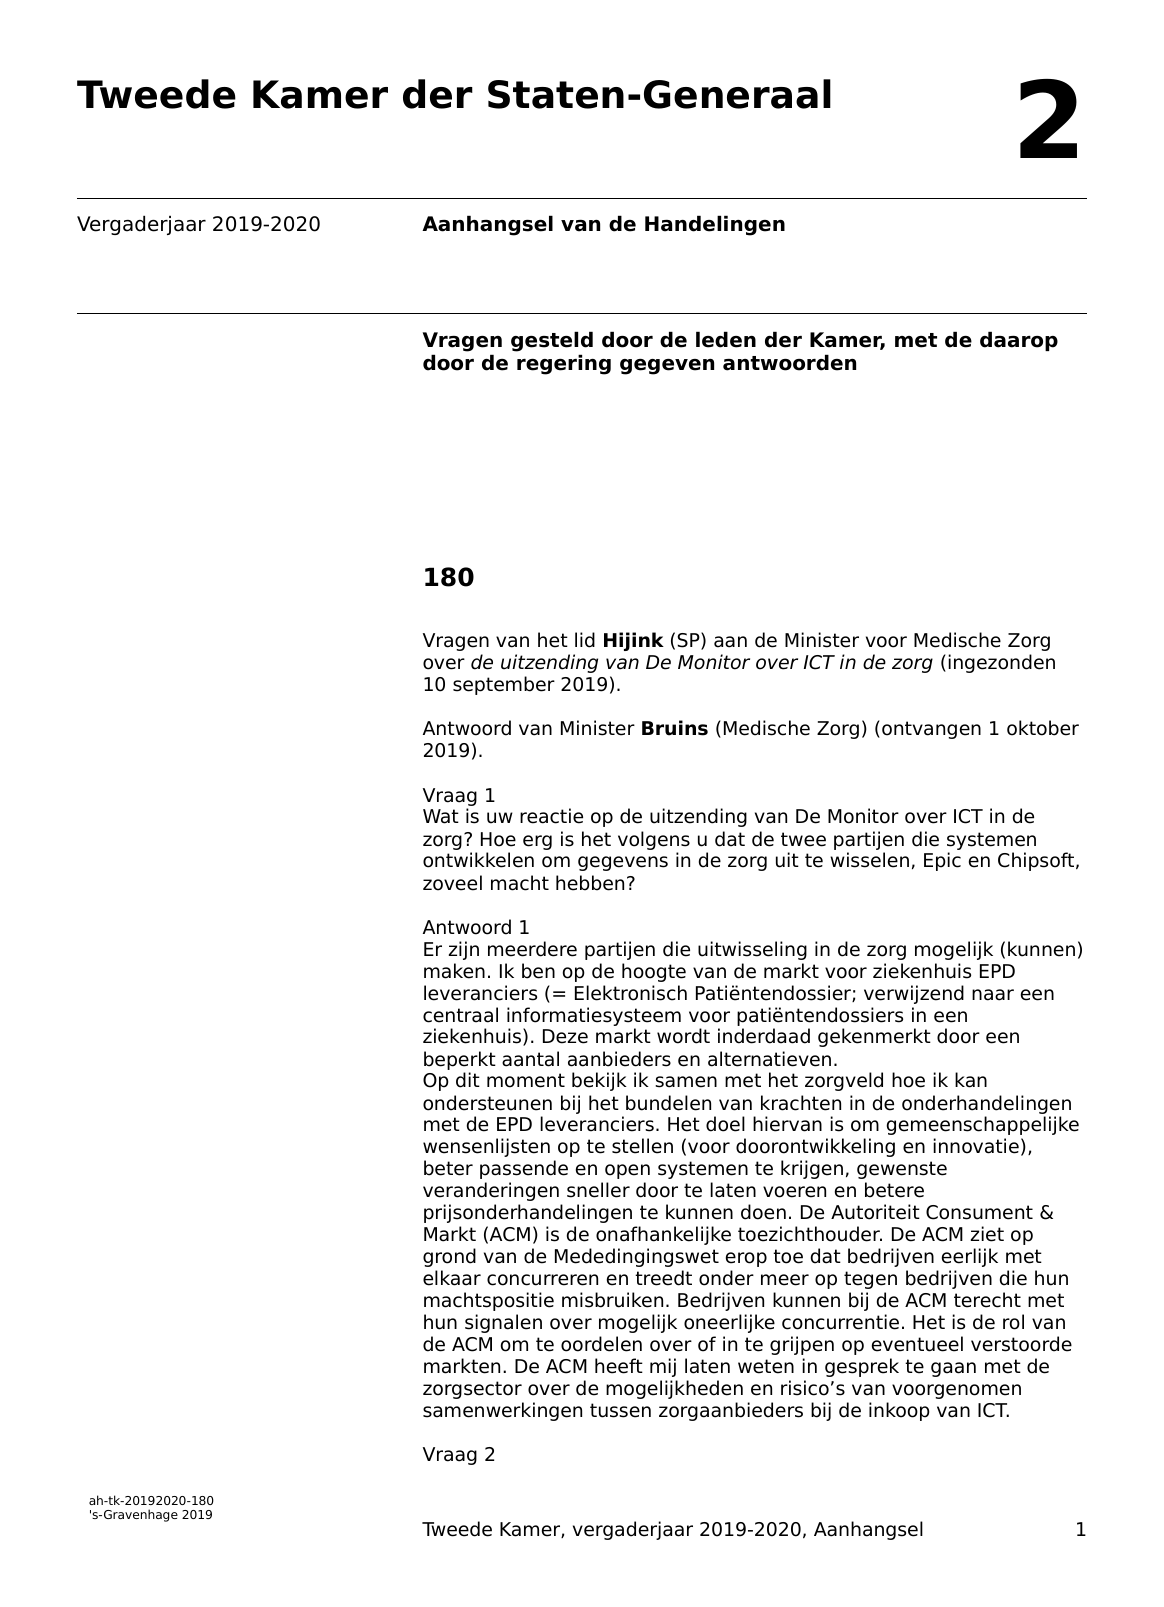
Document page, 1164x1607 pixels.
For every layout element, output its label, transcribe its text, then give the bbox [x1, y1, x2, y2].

text Wat is uw reactie op de uitzending van De Monitor over ICT in de zorg? Hoe erg is het volgens u dat de twee partijen die systemen ontwikkelen om gegevens in de zorg uit te wisselen, Epic en Chipsoft, zoveel macht hebben? [422, 806, 1087, 894]
table_cell [77, 314, 422, 375]
text Vraag 1 [422, 784, 1087, 806]
text Antwoord van Minister Bruins (Medische Zorg) (ontvangen 1 oktober 2019). [422, 718, 1087, 762]
table_cell Vragen gesteld door de leden der Kamer, met de daarop door de regering gegeven antwoorden [422, 314, 1087, 375]
text 's-Gravenhage 2019 [88, 1508, 323, 1522]
text Op dit moment bekijk ik samen met het zorgveld hoe ik kan ondersteunen bij het bundelen van krachten in de onderhandelingen met de EPD leveranciers. Het doel hiervan is om gemeenschappelijke wensenlijsten op te stellen (voor doorontwikkeling en innovatie), beter passende en open systemen te krijgen, gewenste veranderingen sneller door te laten voeren en betere prijsonderhandelingen te kunnen doen. De Autoriteit Consument & Markt (ACM) is de onafhankelijke toezichthouder. De ACM ziet op grond van de Mededingingswet erop toe dat bedrijven eerlijk met elkaar concurreren en treedt onder meer op tegen bedrijven die hun machtspositie misbruiken. Bedrijven kunnen bij de ACM terecht met hun signalen over mogelijk oneerlijke concurrentie. Het is de rol van de ACM om te oordelen over of in te grijpen op eventueel verstoorde markten. De ACM heeft mij laten weten in gesprek te gaan met de zorgsector over de mogelijkheden en risico’s van voorgenomen samenwerkingen tussen zorgaanbieders bij de inkoop van ICT. [422, 1070, 1087, 1422]
table_header 2 [886, 59, 1087, 198]
table_header Tweede Kamer der Staten-Generaal [77, 59, 886, 198]
text Er zijn meerdere partijen die uitwisseling in de zorg mogelijk (kunnen) maken. Ik ben op de hoogte van de markt voor ziekenhuis EPD leveranciers (= Elektronisch Patiëntendossier; verwijzend naar een centraal informatiesysteem voor patiëntendossiers in een ziekenhuis). Deze markt wordt inderdaad gekenmerkt door een beperkt aantal aanbieders en alternatieven. [422, 938, 1087, 1070]
table_cell Vergaderjaar 2019-2020 [77, 199, 422, 313]
text Antwoord 1 [422, 917, 1087, 938]
text Vragen van het lid Hijink (SP) aan de Minister voor Medische Zorg over de uitzending van De Monitor over ICT in de zorg (ingezonden 10 september 2019). [422, 630, 1087, 696]
table_cell Aanhangsel van de Handelingen [422, 199, 1087, 313]
text 180 [422, 563, 1087, 592]
text Vraag 2 [422, 1444, 1087, 1466]
text ah-tk-20192020-180 [88, 1494, 323, 1508]
